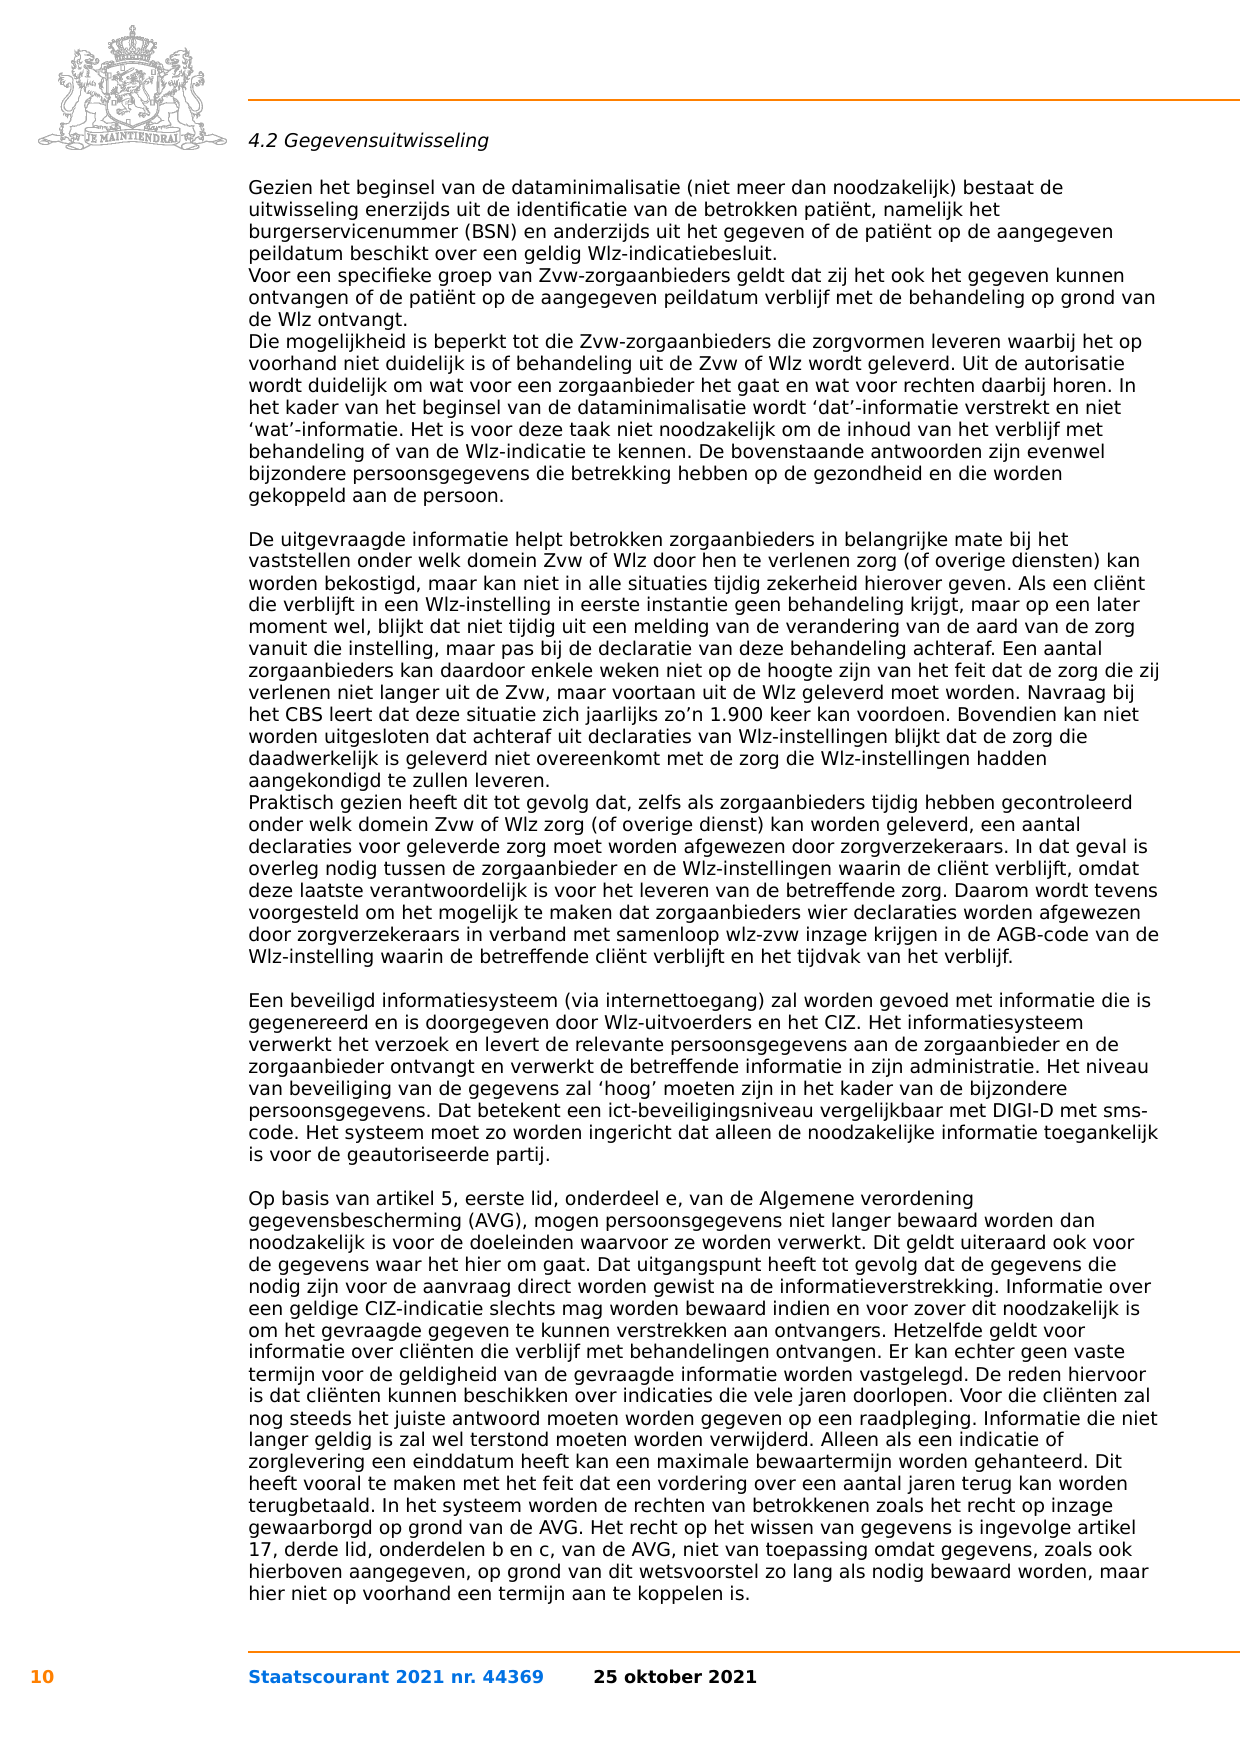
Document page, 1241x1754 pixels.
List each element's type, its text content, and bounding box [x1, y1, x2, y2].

text De uitgevraagde informatie helpt betrokken zorgaanbieders in belangrijke mate bij het vaststellen onder welk domein Zvw of Wlz door hen te verlenen zorg (of overige diensten) kan worden bekostigd, maar kan niet in alle situaties tijdig zekerheid hierover geven. Als een cliënt die verblijft in een Wlz-instelling in eerste instantie geen behandeling krijgt, maar op een later moment wel, blijkt dat niet tijdig uit een melding van de verandering van de aard van de zorg vanuit die instelling, maar pas bij de declaratie van deze behandeling achteraf. Een aantal zorgaanbieders kan daardoor enkele weken niet op de hoogte zijn van het feit dat de zorg die zij verlenen niet langer uit de Zvw, maar voortaan uit de Wlz geleverd moet worden. Navraag bij het CBS leert dat deze situatie zich jaarlijks zo’n 1.900 keer kan voordoen. Bovendien kan niet worden uitgesloten dat achteraf uit declaraties van Wlz-instellingen blijkt dat de zorg die daadwerkelijk is geleverd niet overeenkomt met de zorg die Wlz-instellingen hadden aangekondigd te zullen leveren. [248, 528, 1163, 792]
text Op basis van artikel 5, eerste lid, onderdeel e, van de Algemene verordening gegevensbescherming (AVG), mogen persoonsgegevens niet langer bewaard worden dan noodzakelijk is voor de doeleinden waarvoor ze worden verwerkt. Dit geldt uiteraard ook voor de gegevens waar het hier om gaat. Dat uitgangspunt heeft tot gevolg dat de gegevens die nodig zijn voor de aanvraag direct worden gewist na de informatieverstrekking. Informatie over een geldige CIZ-indicatie slechts mag worden bewaard indien en voor zover dit noodzakelijk is om het gevraagde gegeven te kunnen verstrekken aan ontvangers. Hetzelfde geldt voor informatie over cliënten die verblijf met behandelingen ontvangen. Er kan echter geen vaste termijn voor de geldigheid van de gevraagde informatie worden vastgelegd. De reden hiervoor is dat cliënten kunnen beschikken over indicaties die vele jaren doorlopen. Voor die cliënten zal nog steeds het juiste antwoord moeten worden gegeven op een raadpleging. Informatie die niet langer geldig is zal wel terstond moeten worden verwijderd. Alleen als een indicatie of zorglevering een einddatum heeft kan een maximale bewaartermijn worden gehanteerd. Dit heeft vooral te maken met het feit dat een vordering over een aantal jaren terug kan worden terugbetaald. In het systeem worden de rechten van betrokkenen zoals het recht op inzage gewaarborgd op grond van de AVG. Het recht op het wissen van gegevens is ingevolge artikel 17, derde lid, onderdelen b en c, van de AVG, niet van toepassing omdat gegevens, zoals ook hierboven aangegeven, op grond van dit wetsvoorstel zo lang als nodig bewaard worden, maar hier niet op voorhand een termijn aan te koppelen is. [248, 1188, 1163, 1605]
text Die mogelijkheid is beperkt tot die Zvw-zorgaanbieders die zorgvormen leveren waarbij het op voorhand niet duidelijk is of behandeling uit de Zvw of Wlz wordt geleverd. Uit de autorisatie wordt duidelijk om wat voor een zorgaanbieder het gaat en wat voor rechten daarbij horen. In het kader van het beginsel van de dataminimalisatie wordt ‘dat’-informatie verstrekt en niet ‘wat’-informatie. Het is voor deze taak niet noodzakelijk om de inhoud van het verblijf met behandeling of van de Wlz-indicatie te kennen. De bovenstaande antwoorden zijn evenwel bijzondere persoonsgegevens die betrekking hebben op de gezondheid en die worden gekoppeld aan de persoon. [248, 331, 1163, 507]
text Praktisch gezien heeft dit tot gevolg dat, zelfs als zorgaanbieders tijdig hebben gecontroleerd onder welk domein Zvw of Wlz zorg (of overige dienst) kan worden geleverd, een aantal declaraties voor geleverde zorg moet worden afgewezen door zorgverzekeraars. In dat geval is overleg nodig tussen de zorgaanbieder en de Wlz-instellingen waarin de cliënt verblijft, omdat deze laatste verantwoordelijk is voor het leveren van de betreffende zorg. Daarom wordt tevens voorgesteld om het mogelijk te maken dat zorgaanbieders wier declaraties worden afgewezen door zorgverzekeraars in verband met samenloop wlz-zvw inzage krijgen in de AGB-code van de Wlz-instelling waarin de betreffende cliënt verblijft en het tijdvak van het verblijf. [248, 792, 1163, 968]
text Een beveiligd informatiesysteem (via internettoegang) zal worden gevoed met informatie die is gegenereerd en is doorgegeven door Wlz-uitvoerders en het CIZ. Het informatiesysteem verwerkt het verzoek en levert de relevante persoonsgegevens aan de zorgaanbieder en de zorgaanbieder ontvangt en verwerkt de betreffende informatie in zijn administratie. Het niveau van beveiliging van de gegevens zal ‘hoog’ moeten zijn in het kader van de bijzondere persoonsgegevens. Dat betekent een ict-beveiligingsniveau vergelijkbaar met DIGI-D met sms-code. Het systeem moet zo worden ingericht dat alleen de noodzakelijke informatie toegankelijk is voor de geautoriseerde partij. [248, 990, 1163, 1166]
subtitle 4.2 Gegevensuitwisseling [248, 130, 1163, 152]
text Gezien het beginsel van de dataminimalisatie (niet meer dan noodzakelijk) bestaat de uitwisseling enerzijds uit de identificatie van de betrokken patiënt, namelijk het burgerservicenummer (BSN) en anderzijds uit het gegeven of de patiënt op de aangegeven peildatum beschikt over een geldig Wlz-indicatiebesluit. [248, 177, 1163, 265]
text Voor een specifieke groep van Zvw-zorgaanbieders geldt dat zij het ook het gegeven kunnen ontvangen of de patiënt op de aangegeven peildatum verblijf met de behandeling op grond van de Wlz ontvangt. [248, 265, 1163, 331]
picture [38, 25, 227, 150]
